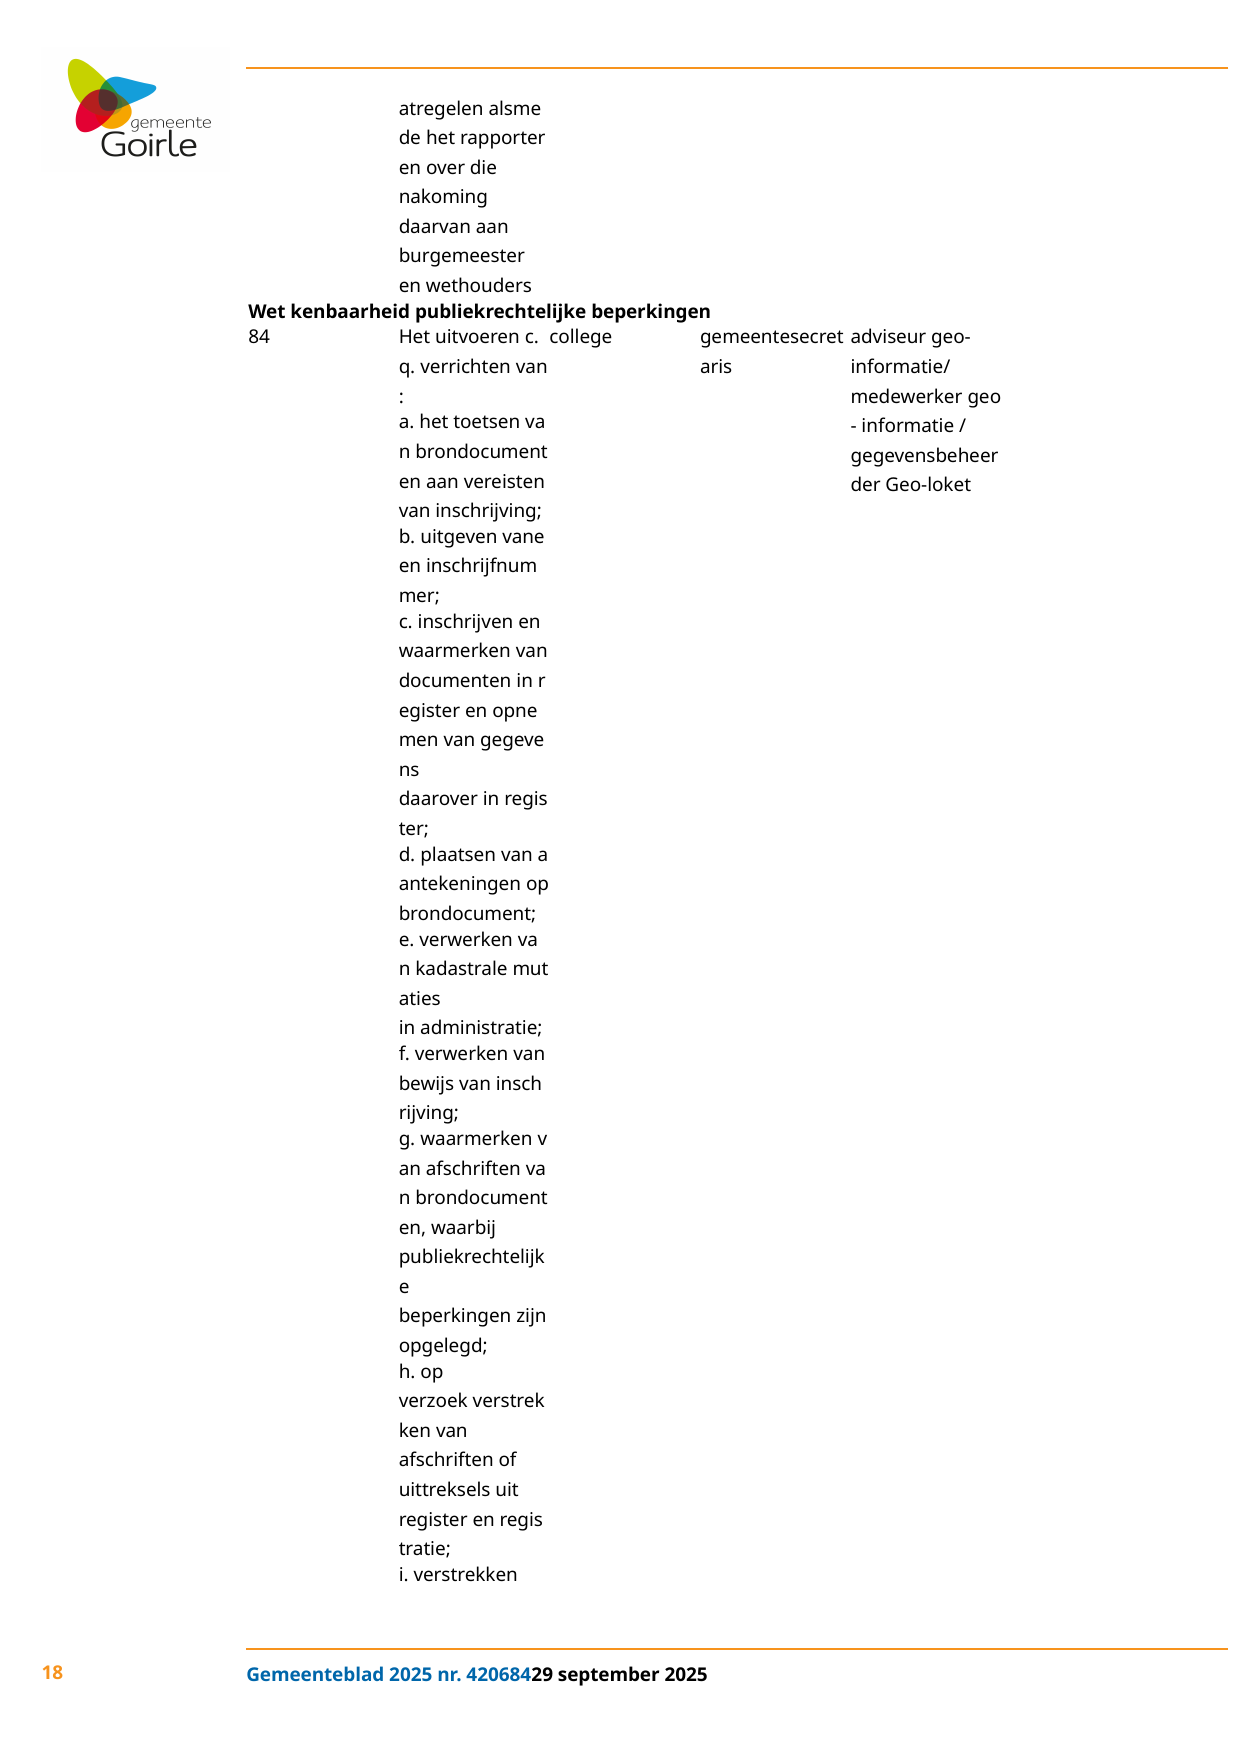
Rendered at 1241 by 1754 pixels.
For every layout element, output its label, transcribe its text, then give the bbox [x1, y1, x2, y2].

table_cell [248, 95, 398, 298]
table_cell g. waarmerken van afschriften van brondocumenten, waarbij publiekrechtelijke beperkingen zijn opgelegd; [399, 1125, 549, 1358]
table_cell i. verstrekken [399, 1561, 549, 1587]
table_cell [1001, 95, 1152, 298]
table_cell h. op verzoek verstrekken van afschriften of uittreksels uit register en registratie; [399, 1358, 549, 1561]
table_cell d. plaatsen van aantekeningen op brondocument; [399, 841, 549, 926]
table_cell e. verwerken van kadastrale mutaties in administratie; [399, 926, 549, 1040]
table_cell b. uitgeven vaneen inschrijfnummer; [399, 523, 549, 608]
table_cell college [549, 324, 700, 1587]
table_cell c. inschrijven en waarmerken van documenten in register en opnemen van gegevens daarover in register; [399, 608, 549, 841]
table_cell Wet kenbaarheid publiekrechtelijke beperkingen [248, 298, 1152, 324]
picture [41, 47, 231, 172]
table_cell atregelen alsmede het rapporteren over die nakoming daarvan aan burgemeester en wethouders [399, 95, 549, 298]
table_cell [700, 95, 850, 298]
table_cell [850, 95, 1001, 298]
table_cell gemeentesecretaris [700, 324, 850, 1587]
table_cell 84 [248, 324, 398, 1587]
table_cell [549, 95, 700, 298]
table_cell adviseur geo- informatie/ medewerker geo- informatie / gegevensbeheerder Geo-loket [850, 324, 1001, 1587]
table_cell [1001, 324, 1152, 1587]
table_cell a. het toetsen van brondocumenten aan vereisten van inschrijving; [399, 409, 549, 523]
table_cell Het uitvoeren c.q. verrichten van: [399, 324, 549, 409]
table_cell f. verwerken van bewijs van inschrijving; [399, 1040, 549, 1125]
